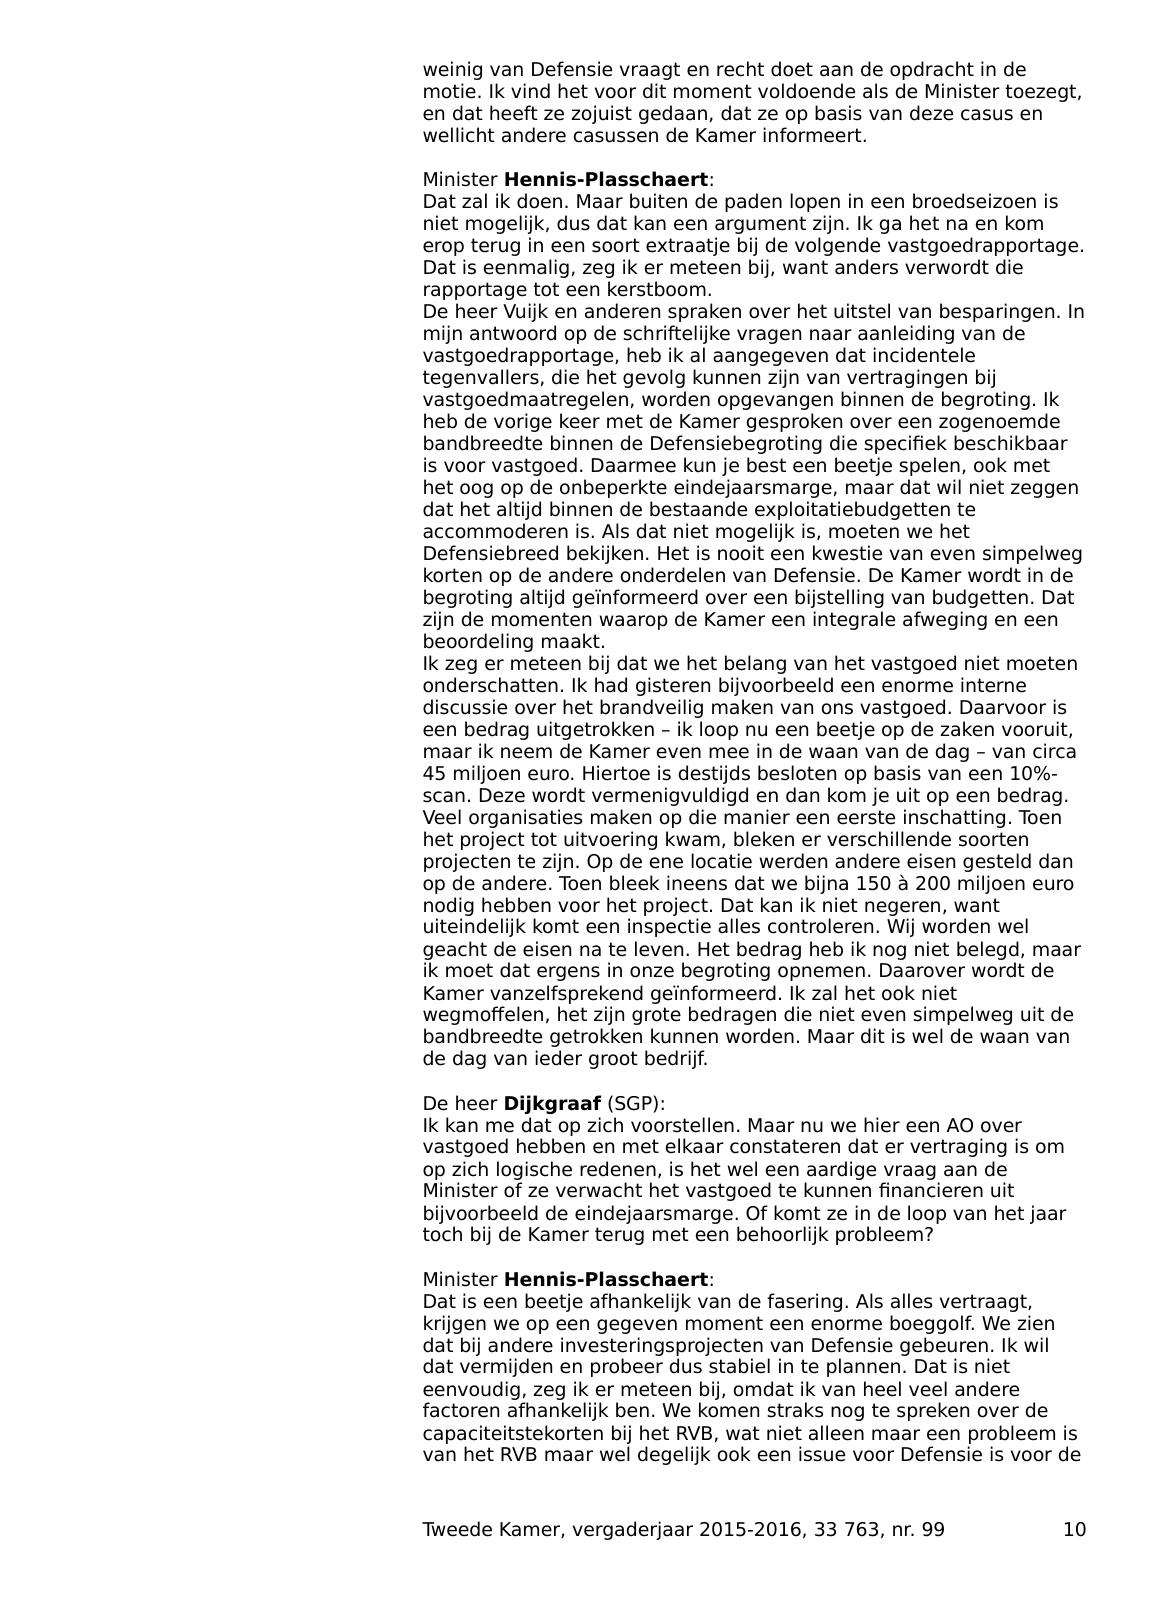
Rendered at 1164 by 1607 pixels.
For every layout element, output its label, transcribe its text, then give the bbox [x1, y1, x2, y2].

text Dat zal ik doen. Maar buiten de paden lopen in een broedseizoen is niet mogelijk, dus dat kan een argument zijn. Ik ga het na en kom erop terug in een soort extraatje bij de volgende vastgoedrapportage. Dat is eenmalig, zeg ik er meteen bij, want anders verwordt die rapportage tot een kerstboom. [422, 191, 1087, 301]
text weinig van Defensie vraagt en recht doet aan de opdracht in de motie. Ik vind het voor dit moment voldoende als de Minister toezegt, en dat heeft ze zojuist gedaan, dat ze op basis van deze casus en wellicht andere casussen de Kamer informeert. [422, 59, 1087, 147]
text Minister Hennis-Plasschaert: [422, 1268, 1087, 1291]
text Minister Hennis-Plasschaert: [422, 169, 1087, 191]
text Ik zeg er meteen bij dat we het belang van het vastgoed niet moeten onderschatten. Ik had gisteren bijvoorbeeld een enorme interne discussie over het brandveilig maken van ons vastgoed. Daarvoor is een bedrag uitgetrokken – ik loop nu een beetje op de zaken vooruit, maar ik neem de Kamer even mee in de waan van de dag – van circa 45 miljoen euro. Hiertoe is destijds besloten op basis van een 10%-scan. Deze wordt vermenigvuldigd en dan kom je uit op een bedrag. Veel organisaties maken op die manier een eerste inschatting. Toen het project tot uitvoering kwam, bleken er verschillende soorten projecten te zijn. Op de ene locatie werden andere eisen gesteld dan op de andere. Toen bleek ineens dat we bijna 150 à 200 miljoen euro nodig hebben voor het project. Dat kan ik niet negeren, want uiteindelijk komt een inspectie alles controleren. Wij worden wel geacht de eisen na te leven. Het bedrag heb ik nog niet belegd, maar ik moet dat ergens in onze begroting opnemen. Daarover wordt de Kamer vanzelfsprekend geïnformeerd. Ik zal het ook niet wegmoffelen, het zijn grote bedragen die niet even simpelweg uit de bandbreedte getrokken kunnen worden. Maar dit is wel de waan van de dag van ieder groot bedrijf. [422, 653, 1087, 1070]
text De heer Dijkgraaf (SGP): [422, 1092, 1087, 1114]
text Ik kan me dat op zich voorstellen. Maar nu we hier een AO over vastgoed hebben en met elkaar constateren dat er vertraging is om op zich logische redenen, is het wel een aardige vraag aan de Minister of ze verwacht het vastgoed te kunnen financieren uit bijvoorbeeld de eindejaarsmarge. Of komt ze in de loop van het jaar toch bij de Kamer terug met een behoorlijk probleem? [422, 1114, 1087, 1246]
text Dat is een beetje afhankelijk van de fasering. Als alles vertraagt, krijgen we op een gegeven moment een enorme boeggolf. We zien dat bij andere investeringsprojecten van Defensie gebeuren. Ik wil dat vermijden en probeer dus stabiel in te plannen. Dat is niet eenvoudig, zeg ik er meteen bij, omdat ik van heel veel andere factoren afhankelijk ben. We komen straks nog te spreken over de capaciteitstekorten bij het RVB, wat niet alleen maar een probleem is van het RVB maar wel degelijk ook een issue voor Defensie is voor de [422, 1291, 1087, 1466]
text De heer Vuijk en anderen spraken over het uitstel van besparingen. In mijn antwoord op de schriftelijke vragen naar aanleiding van de vastgoedrapportage, heb ik al aangegeven dat incidentele tegenvallers, die het gevolg kunnen zijn van vertragingen bij vastgoedmaatregelen, worden opgevangen binnen de begroting. Ik heb de vorige keer met de Kamer gesproken over een zogenoemde bandbreedte binnen de Defensiebegroting die specifiek beschikbaar is voor vastgoed. Daarmee kun je best een beetje spelen, ook met het oog op de onbeperkte eindejaarsmarge, maar dat wil niet zeggen dat het altijd binnen de bestaande exploitatiebudgetten te accommoderen is. Als dat niet mogelijk is, moeten we het Defensiebreed bekijken. Het is nooit een kwestie van even simpelweg korten op de andere onderdelen van Defensie. De Kamer wordt in de begroting altijd geïnformeerd over een bijstelling van budgetten. Dat zijn de momenten waarop de Kamer een integrale afweging en een beoordeling maakt. [422, 301, 1087, 653]
